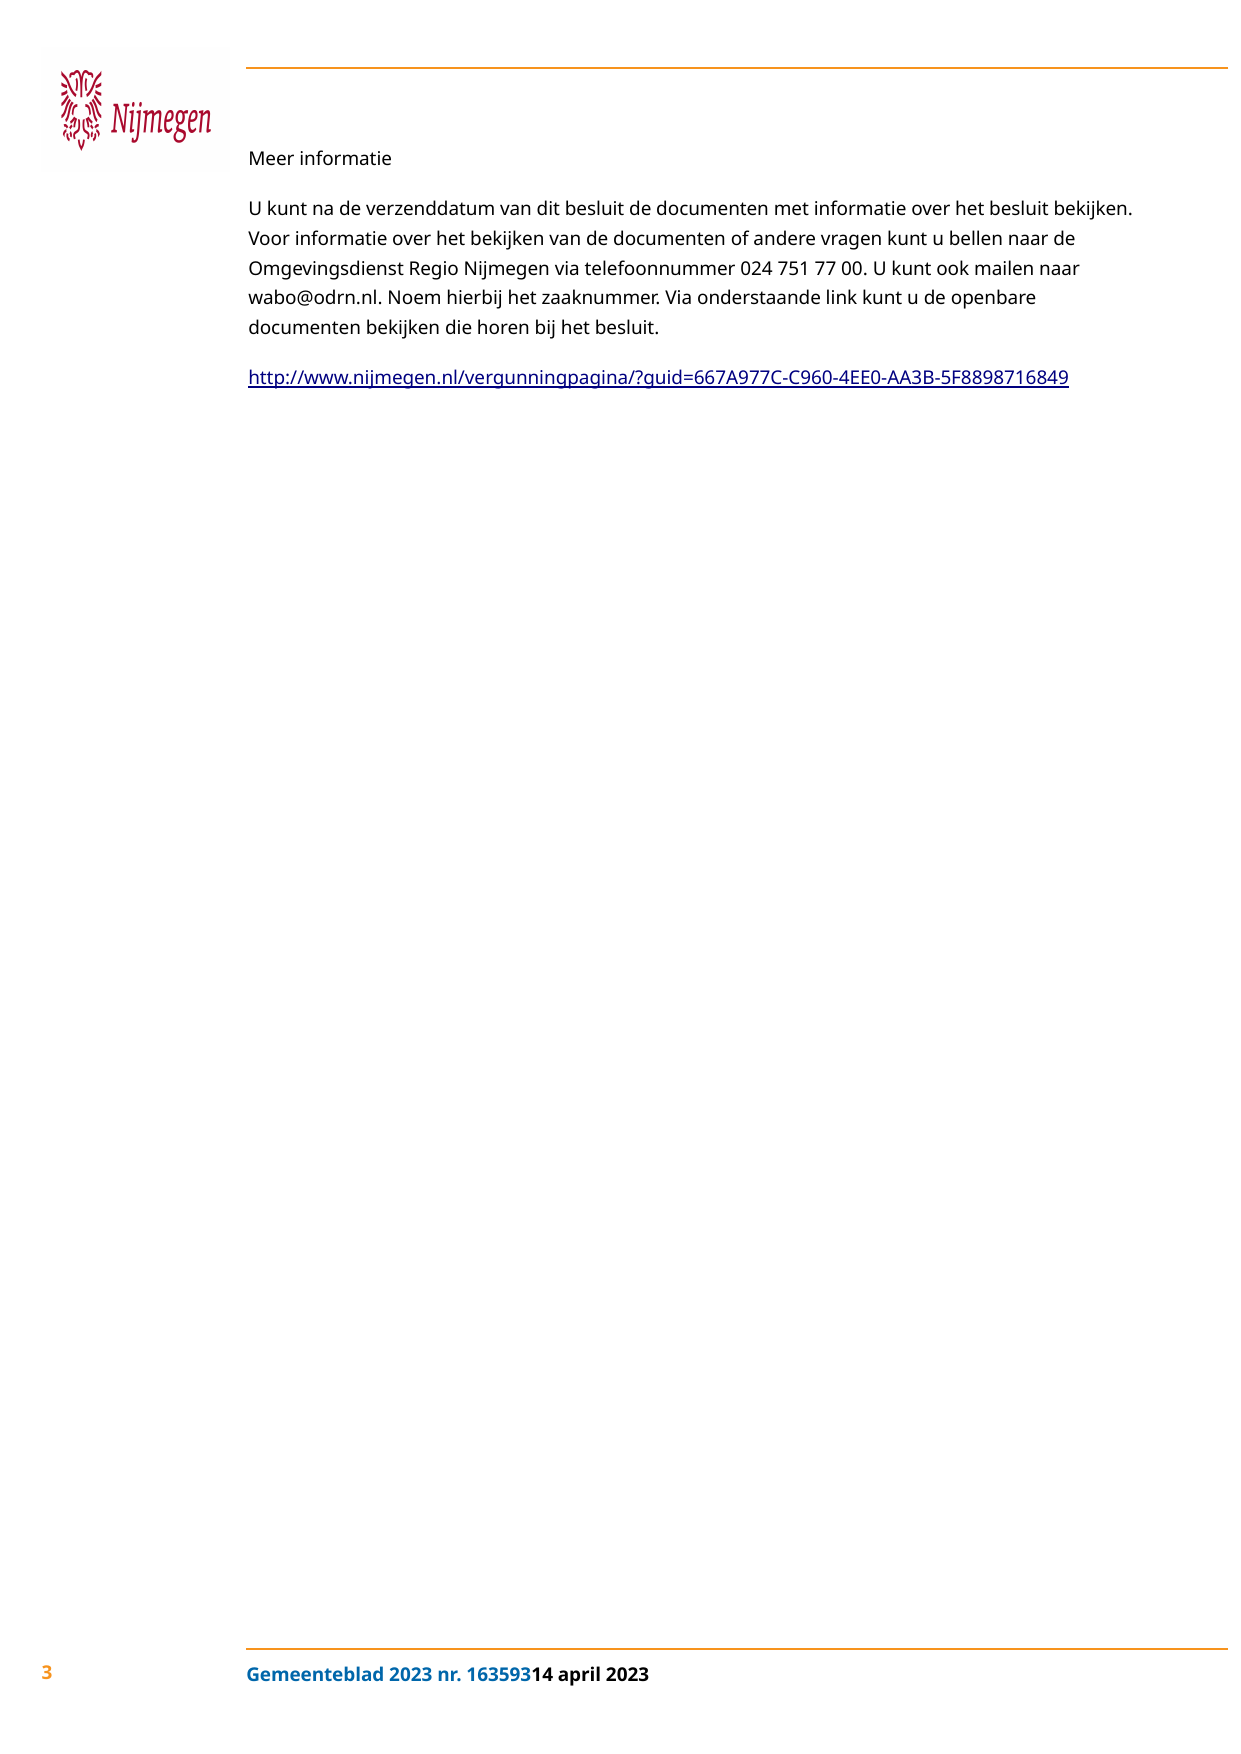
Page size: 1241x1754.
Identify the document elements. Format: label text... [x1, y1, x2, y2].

text Meer informatie [248, 145, 1152, 171]
picture [41, 47, 231, 172]
text U kunt na de verzenddatum van dit besluit de documenten met informatie over het besluit bekijken. Voor informatie over het bekijken van de documenten of andere vragen kunt u bellen naar de Omgevingsdienst Regio Nijmegen via telefoonnummer 024 751 77 00. U kunt ook mailen naar wabo@odrn.nl. Noem hierbij het zaaknummer. Via onderstaande link kunt u de openbare documenten bekijken die horen bij het besluit. [248, 196, 1152, 340]
text http://www.nijmegen.nl/vergunningpagina/?guid=667A977C-C960-4EE0-AA3B-5F8898716849 [248, 364, 1152, 390]
